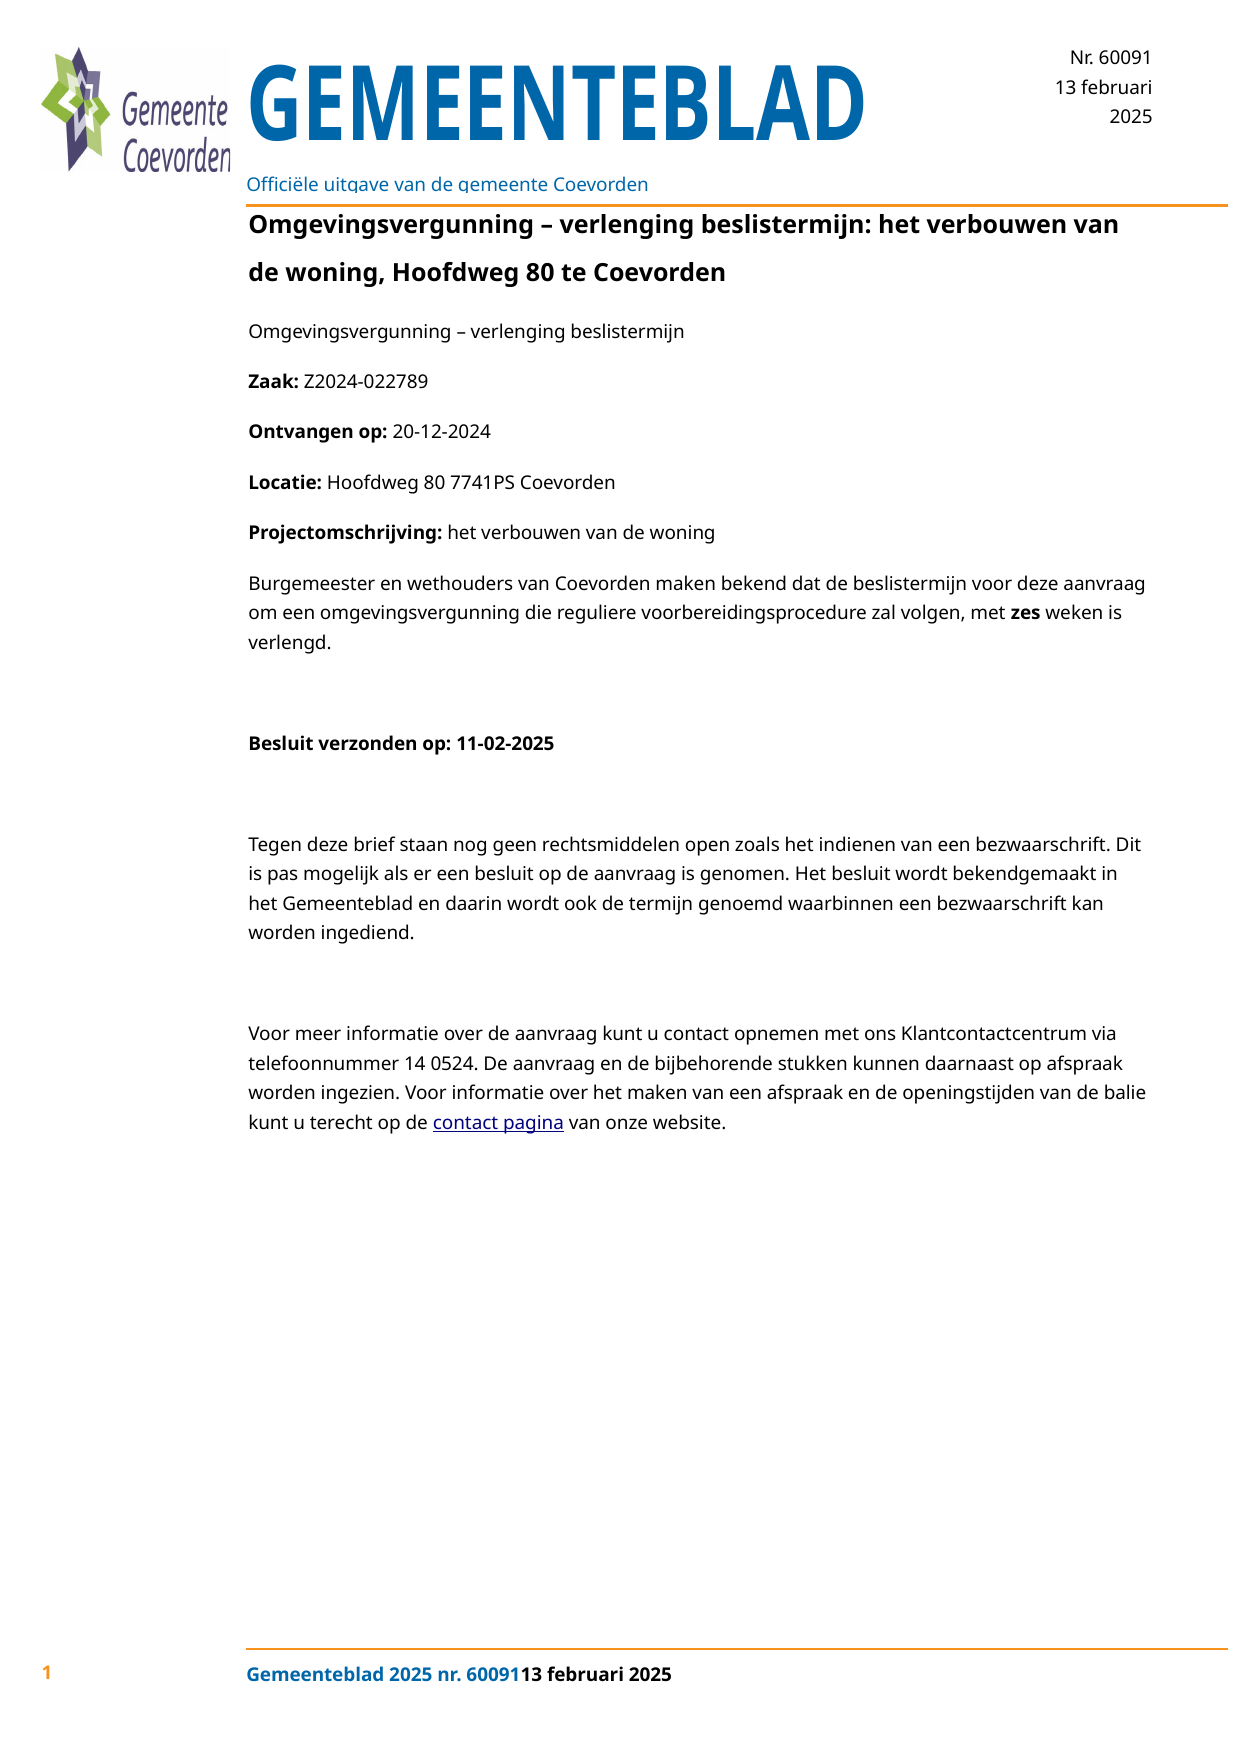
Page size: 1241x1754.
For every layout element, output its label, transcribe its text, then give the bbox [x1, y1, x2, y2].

text Zaak: Z2024-022789 [248, 368, 1152, 394]
text Tegen deze brief staan nog geen rechtsmiddelen open zoals het indienen van een bezwaarschrift. Dit is pas mogelijk als er een besluit op de aanvraag is genomen. Het besluit wordt bekendgemaakt in het Gemeenteblad en daarin wordt ook de termijn genoemd waarbinnen een bezwaarschrift kan worden ingediend. [248, 831, 1152, 945]
text Omgevingsvergunning – verlenging beslistermijn [248, 318, 1152, 344]
picture [41, 47, 231, 172]
text Locatie: Hoofdweg 80 7741PS Coevorden [248, 469, 1152, 495]
text Omgevingsvergunning – verlenging beslistermijn: het verbouwen van de woning, Hoofdweg 80 te Coevorden [248, 207, 1152, 288]
text Voor meer informatie over de aanvraag kunt u contact opnemen met ons Klantcontactcentrum via telefoonnummer 14 0524. De aanvraag en de bijbehorende stukken kunnen daarnaast op afspraak worden ingezien. Voor informatie over het maken van een afspraak en de openingstijden van de balie kunt u terecht op de contact pagina van onze website. [248, 1020, 1152, 1135]
text Ontvangen op: 20-12-2024 [248, 419, 1152, 444]
text Besluit verzonden op: 11-02-2025 [248, 730, 1152, 756]
text Projectomschrijving: het verbouwen van de woning [248, 519, 1152, 545]
text Burgemeester en wethouders van Coevorden maken bekend dat de beslistermijn voor deze aanvraag om een omgevingsvergunning die reguliere voorbereidingsprocedure zal volgen, met zes weken is verlengd. [248, 570, 1152, 655]
